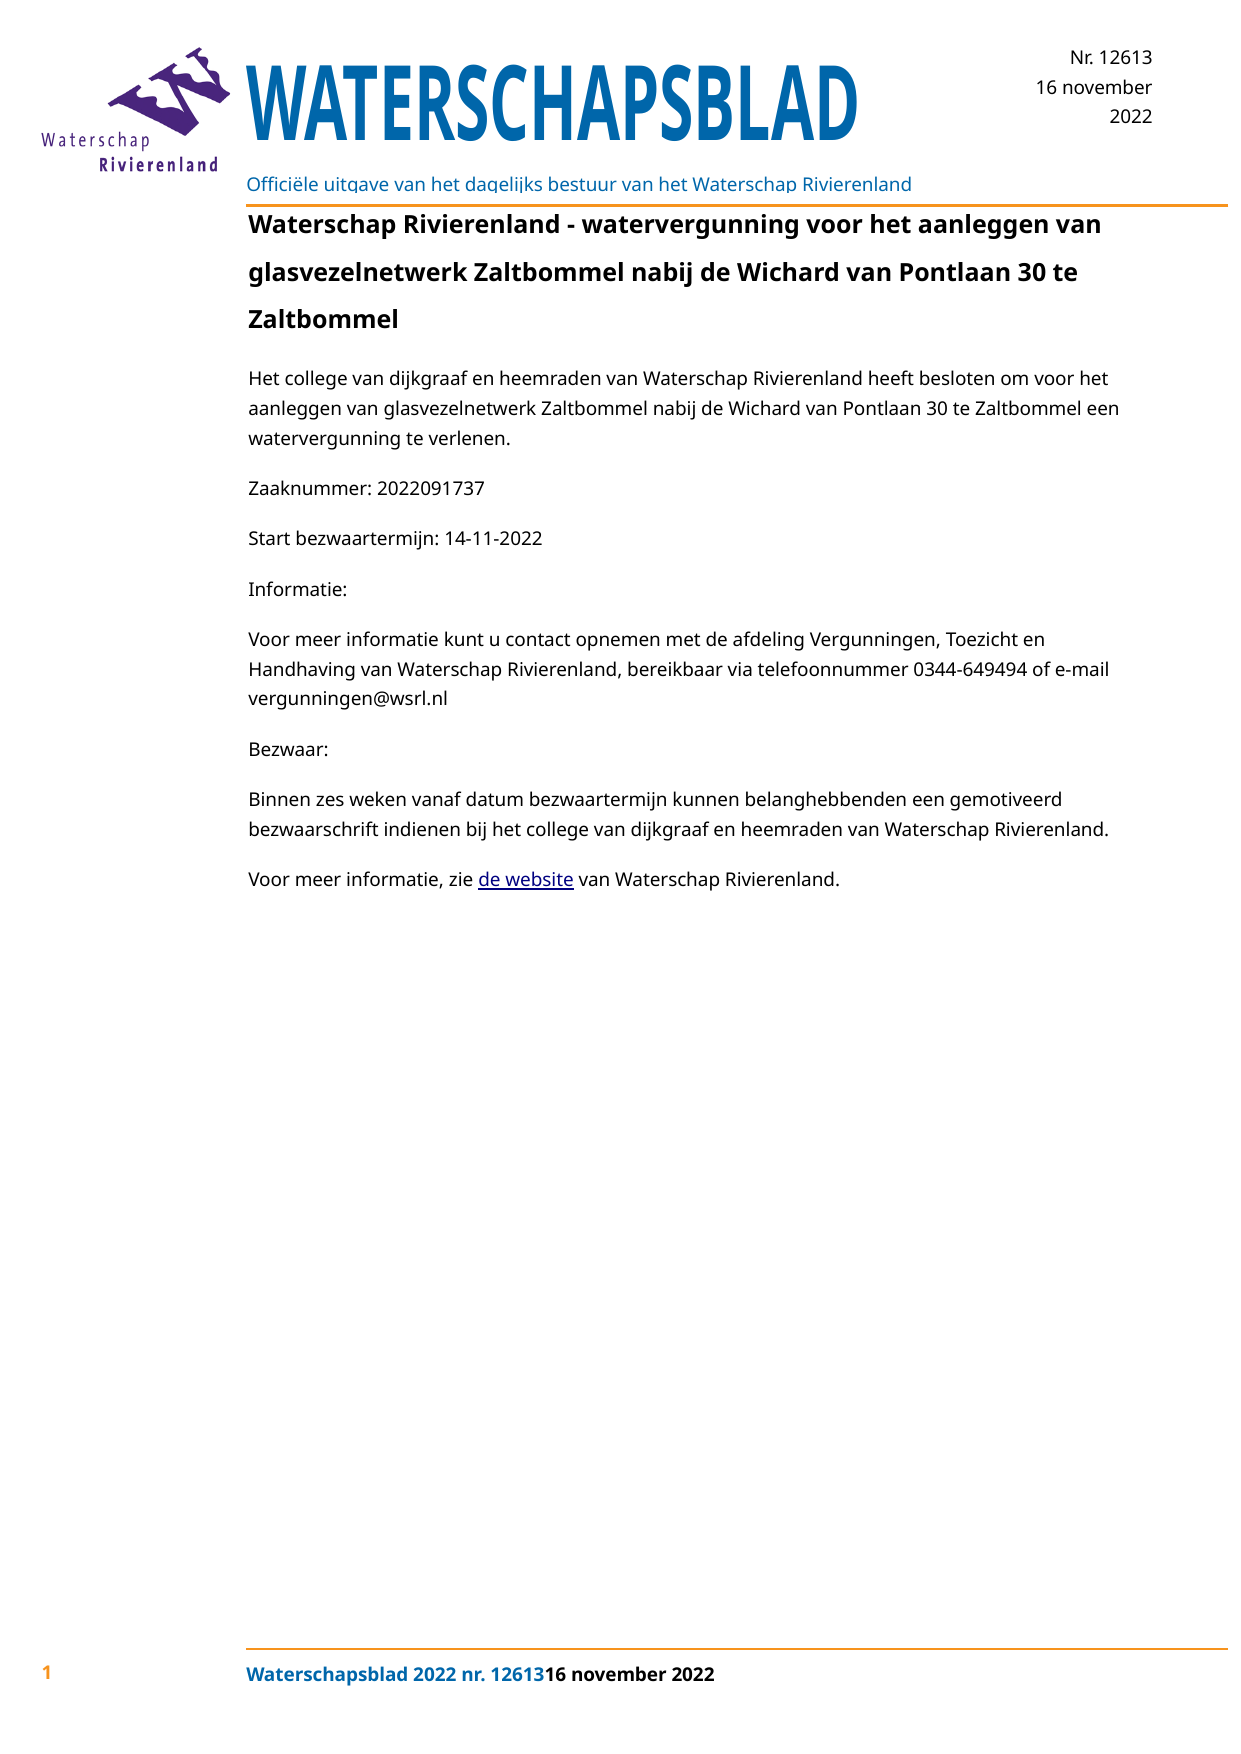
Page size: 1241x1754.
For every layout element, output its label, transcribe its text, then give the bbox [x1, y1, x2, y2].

text Waterschap Rivierenland - watervergunning voor het aanleggen van glasvezelnetwerk Zaltbommel nabij de Wichard van Pontlaan 30 te Zaltbommel [248, 207, 1152, 336]
text Informatie: [248, 576, 1152, 602]
text Zaaknummer: 2022091737 [248, 475, 1152, 501]
text Binnen zes weken vanaf datum bezwaartermijn kunnen belanghebbenden een gemotiveerd bezwaarschrift indienen bij het college van dijkgraaf en heemraden van Waterschap Rivierenland. [248, 786, 1152, 842]
text Voor meer informatie, zie de website van Waterschap Rivierenland. [248, 866, 1152, 892]
text Bezwaar: [248, 736, 1152, 762]
picture [41, 47, 231, 172]
text Start bezwaartermijn: 14-11-2022 [248, 526, 1152, 551]
text Voor meer informatie kunt u contact opnemen met de afdeling Vergunningen, Toezicht en Handhaving van Waterschap Rivierenland, bereikbaar via telefoonnummer 0344-649494 of e-mail vergunningen@wsrl.nl [248, 626, 1152, 711]
text Het college van dijkgraaf en heemraden van Waterschap Rivierenland heeft besloten om voor het aanleggen van glasvezelnetwerk Zaltbommel nabij de Wichard van Pontlaan 30 te Zaltbommel een watervergunning te verlenen. [248, 366, 1152, 450]
